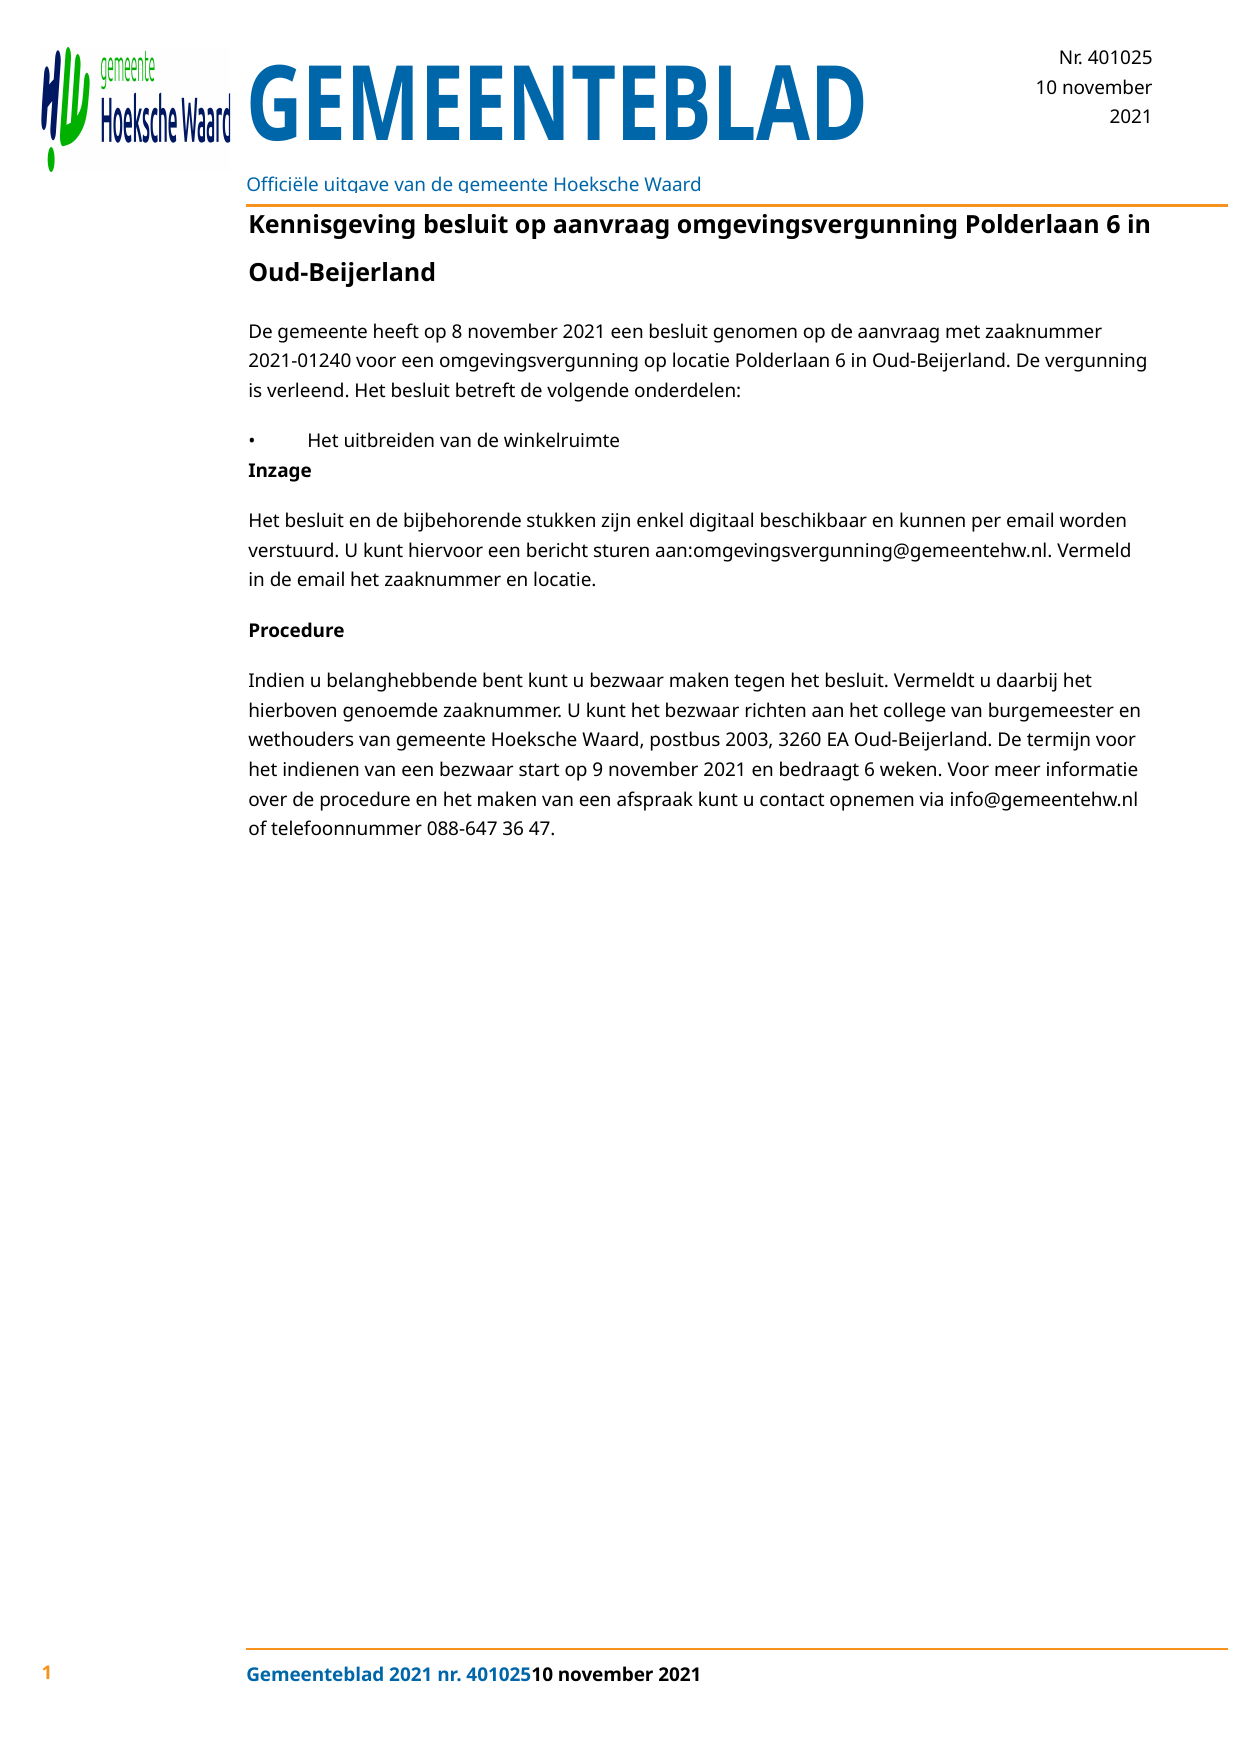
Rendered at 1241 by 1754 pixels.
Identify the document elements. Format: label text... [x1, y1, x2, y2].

text De gemeente heeft op 8 november 2021 een besluit genomen op de aanvraag met zaaknummer 2021-01240 voor een omgevingsvergunning op locatie Polderlaan 6 in Oud-Beijerland. De vergunning is verleend. Het besluit betreft de volgende onderdelen: [248, 318, 1152, 403]
text Kennisgeving besluit op aanvraag omgevingsvergunning Polderlaan 6 in Oud-Beijerland [248, 207, 1152, 288]
picture [41, 47, 231, 172]
text Procedure [248, 617, 1152, 643]
list Het uitbreiden van de winkelruimte [248, 427, 1152, 453]
text Indien u belanghebbende bent kunt u bezwaar maken tegen het besluit. Vermeldt u daarbij het hierboven genoemde zaaknummer. U kunt het bezwaar richten aan het college van burgemeester en wethouders van gemeente Hoeksche Waard, postbus 2003, 3260 EA Oud-Beijerland. De termijn voor het indienen van een bezwaar start op 9 november 2021 en bedraagt 6 weken. Voor meer informatie over de procedure en het maken van een afspraak kunt u contact opnemen via info@gemeentehw.nl of telefoonnummer 088-647 36 47. [248, 667, 1152, 841]
text Het besluit en de bijbehorende stukken zijn enkel digitaal beschikbaar en kunnen per email worden verstuurd. U kunt hiervoor een bericht sturen aan:omgevingsvergunning@gemeentehw.nl. Vermeld in de email het zaaknummer en locatie. [248, 507, 1152, 592]
text Inzage [248, 457, 1152, 483]
